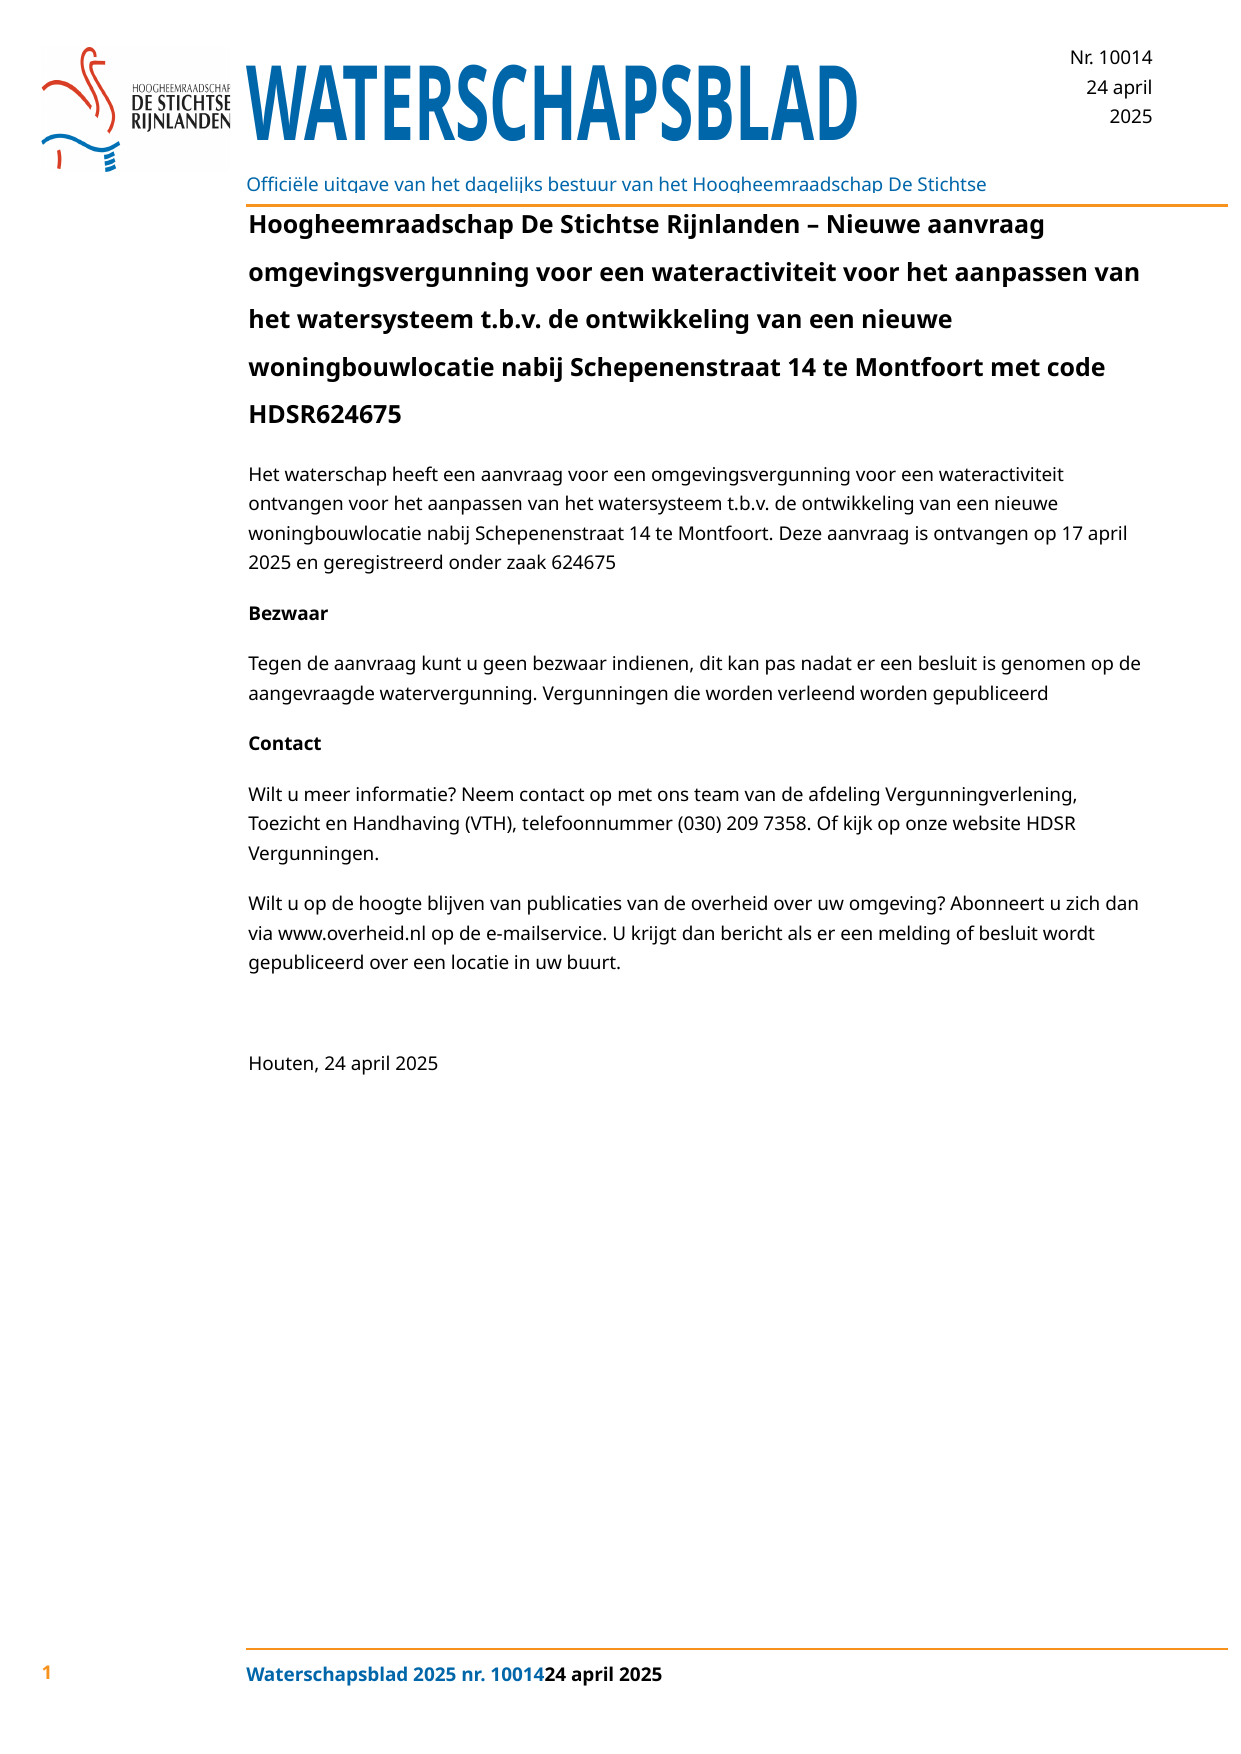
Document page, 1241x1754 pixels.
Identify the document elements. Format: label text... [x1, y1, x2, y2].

text Wilt u op de hoogte blijven van publicaties van de overheid over uw omgeving? Abonneert u zich dan via www.overheid.nl op de e-mailservice. U krijgt dan bericht als er een melding of besluit wordt gepubliceerd over een locatie in uw buurt. [248, 890, 1152, 975]
text Het waterschap heeft een aanvraag voor een omgevingsvergunning voor een wateractiviteit ontvangen voor het aanpassen van het watersysteem t.b.v. de ontwikkeling van een nieuwe woningbouwlocatie nabij Schepenenstraat 14 te Montfoort. Deze aanvraag is ontvangen op 17 april 2025 en geregistreerd onder zaak 624675 [248, 461, 1152, 575]
text Bezwaar [248, 600, 1152, 626]
text Tegen de aanvraag kunt u geen bezwaar indienen, dit kan pas nadat er een besluit is genomen op de aangevraagde watervergunning. Vergunningen die worden verleend worden gepubliceerd [248, 650, 1152, 706]
text Houten, 24 april 2025 [248, 1050, 1152, 1076]
text Contact [248, 730, 1152, 756]
text Hoogheemraadschap De Stichtse Rijnlanden – Nieuwe aanvraag omgevingsvergunning voor een wateractiviteit voor het aanpassen van het watersysteem t.b.v. de ontwikkeling van een nieuwe woningbouwlocatie nabij Schepenenstraat 14 te Montfoort met code HDSR624675 [248, 207, 1152, 431]
text Wilt u meer informatie? Neem contact op met ons team van de afdeling Vergunningverlening, Toezicht en Handhaving (VTH), telefoonnummer (030) 209 7358. Of kijk op onze website HDSR Vergunningen. [248, 781, 1152, 866]
picture [41, 47, 231, 172]
